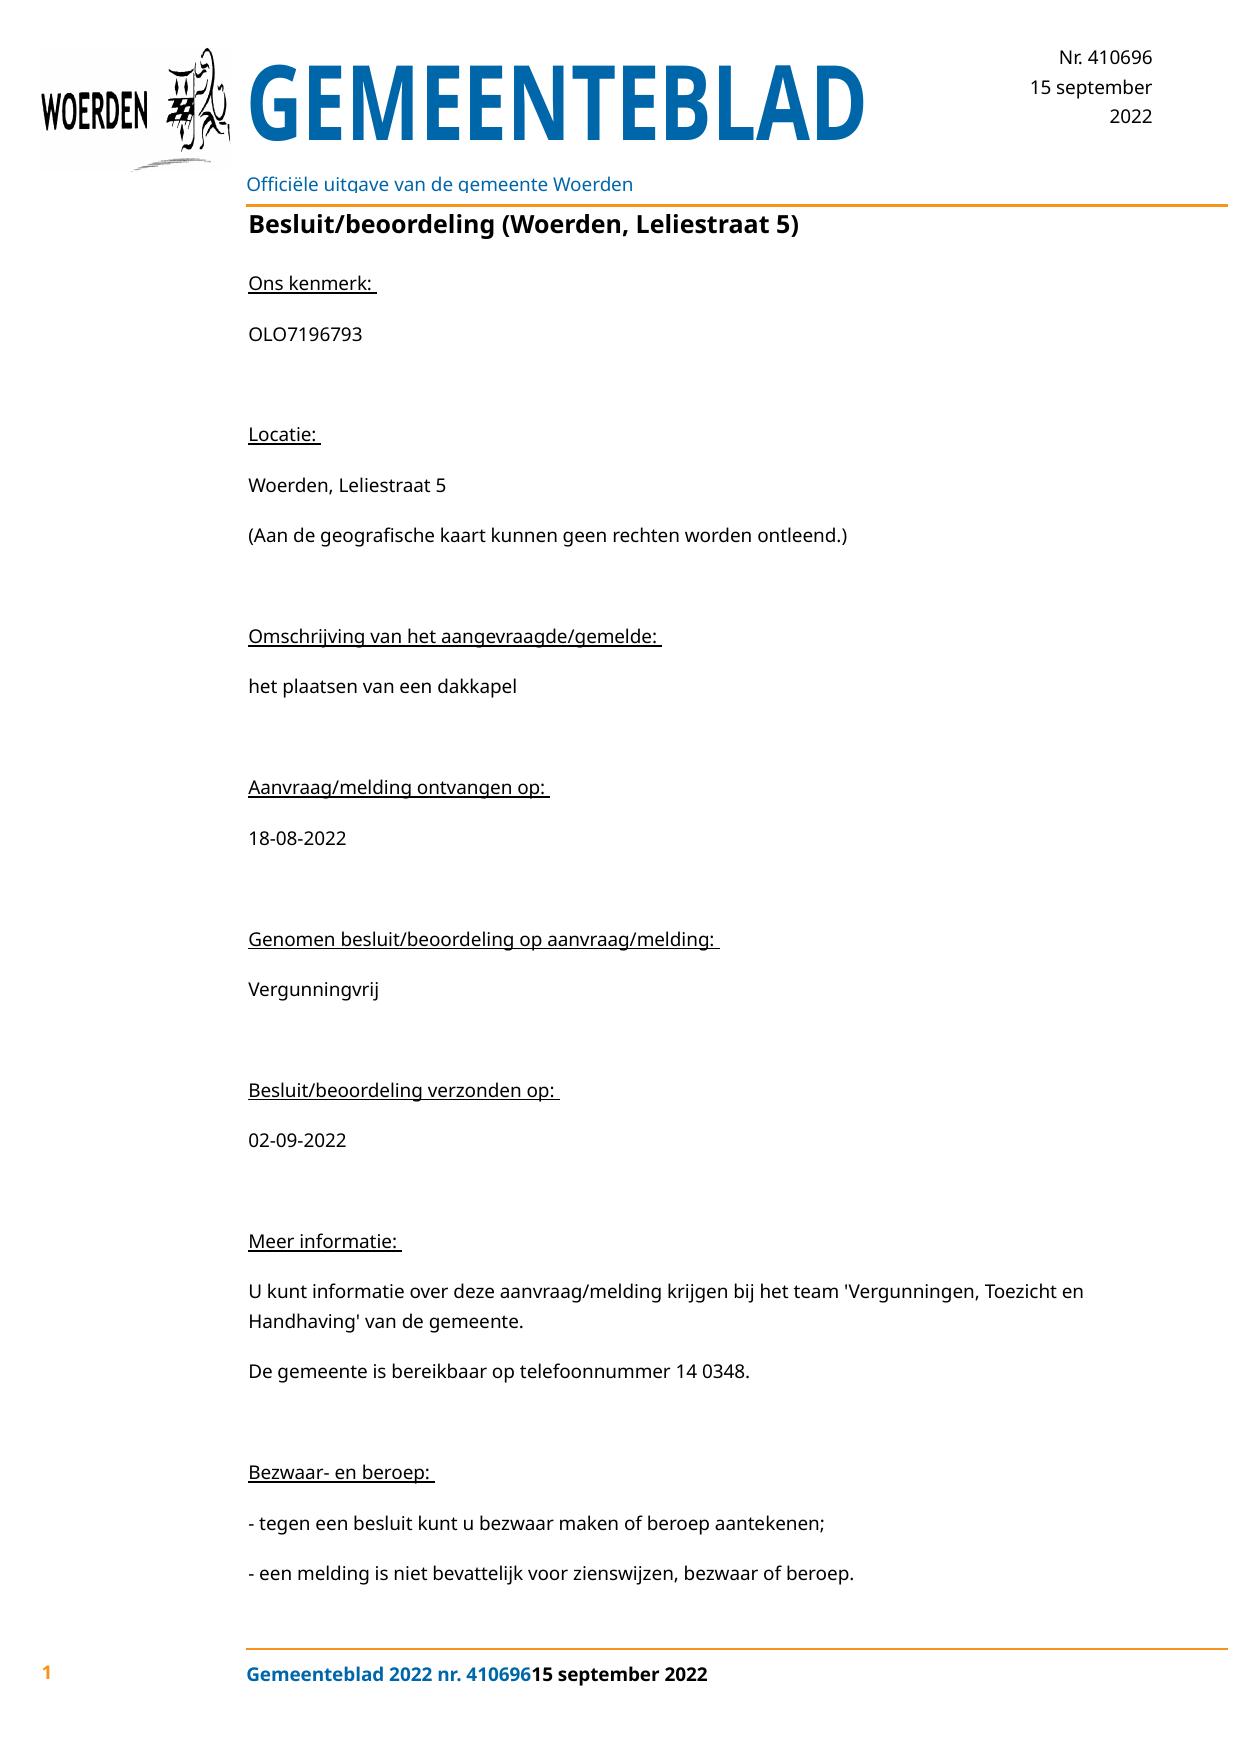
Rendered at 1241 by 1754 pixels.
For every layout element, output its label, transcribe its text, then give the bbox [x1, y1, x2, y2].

text (Aan de geografische kaart kunnen geen rechten worden ontleend.) [248, 522, 1152, 548]
text Besluit/beoordeling (Woerden, Leliestraat 5) [248, 207, 1152, 241]
text OLO7196793 [248, 321, 1152, 346]
text De gemeente is bereikbaar op telefoonnummer 14 0348. [248, 1359, 1152, 1384]
text Vergunningvrij [248, 976, 1152, 1002]
text het plaatsen van een dakkapel [248, 674, 1152, 699]
text 18-08-2022 [248, 825, 1152, 851]
text Bezwaar- en beroep: [248, 1459, 1152, 1485]
text Meer informatie: [248, 1228, 1152, 1254]
text Genomen besluit/beoordeling op aanvraag/melding: [248, 926, 1152, 951]
text U kunt informatie over deze aanvraag/melding krijgen bij het team 'Vergunningen, Toezicht en Handhaving' van de gemeente. [248, 1279, 1152, 1334]
text Woerden, Leliestraat 5 [248, 472, 1152, 498]
text Ons kenmerk: [248, 270, 1152, 296]
text - tegen een besluit kunt u bezwaar maken of beroep aantekenen; [248, 1510, 1152, 1536]
text Locatie: [248, 422, 1152, 447]
text Omschrijving van het aangevraagde/gemelde: [248, 623, 1152, 649]
picture [41, 47, 231, 172]
text Besluit/beoordeling verzonden op: [248, 1077, 1152, 1103]
text - een melding is niet bevattelijk voor zienswijzen, bezwaar of beroep. [248, 1560, 1152, 1586]
text Aanvraag/melding ontvangen op: [248, 774, 1152, 800]
text 02-09-2022 [248, 1127, 1152, 1153]
